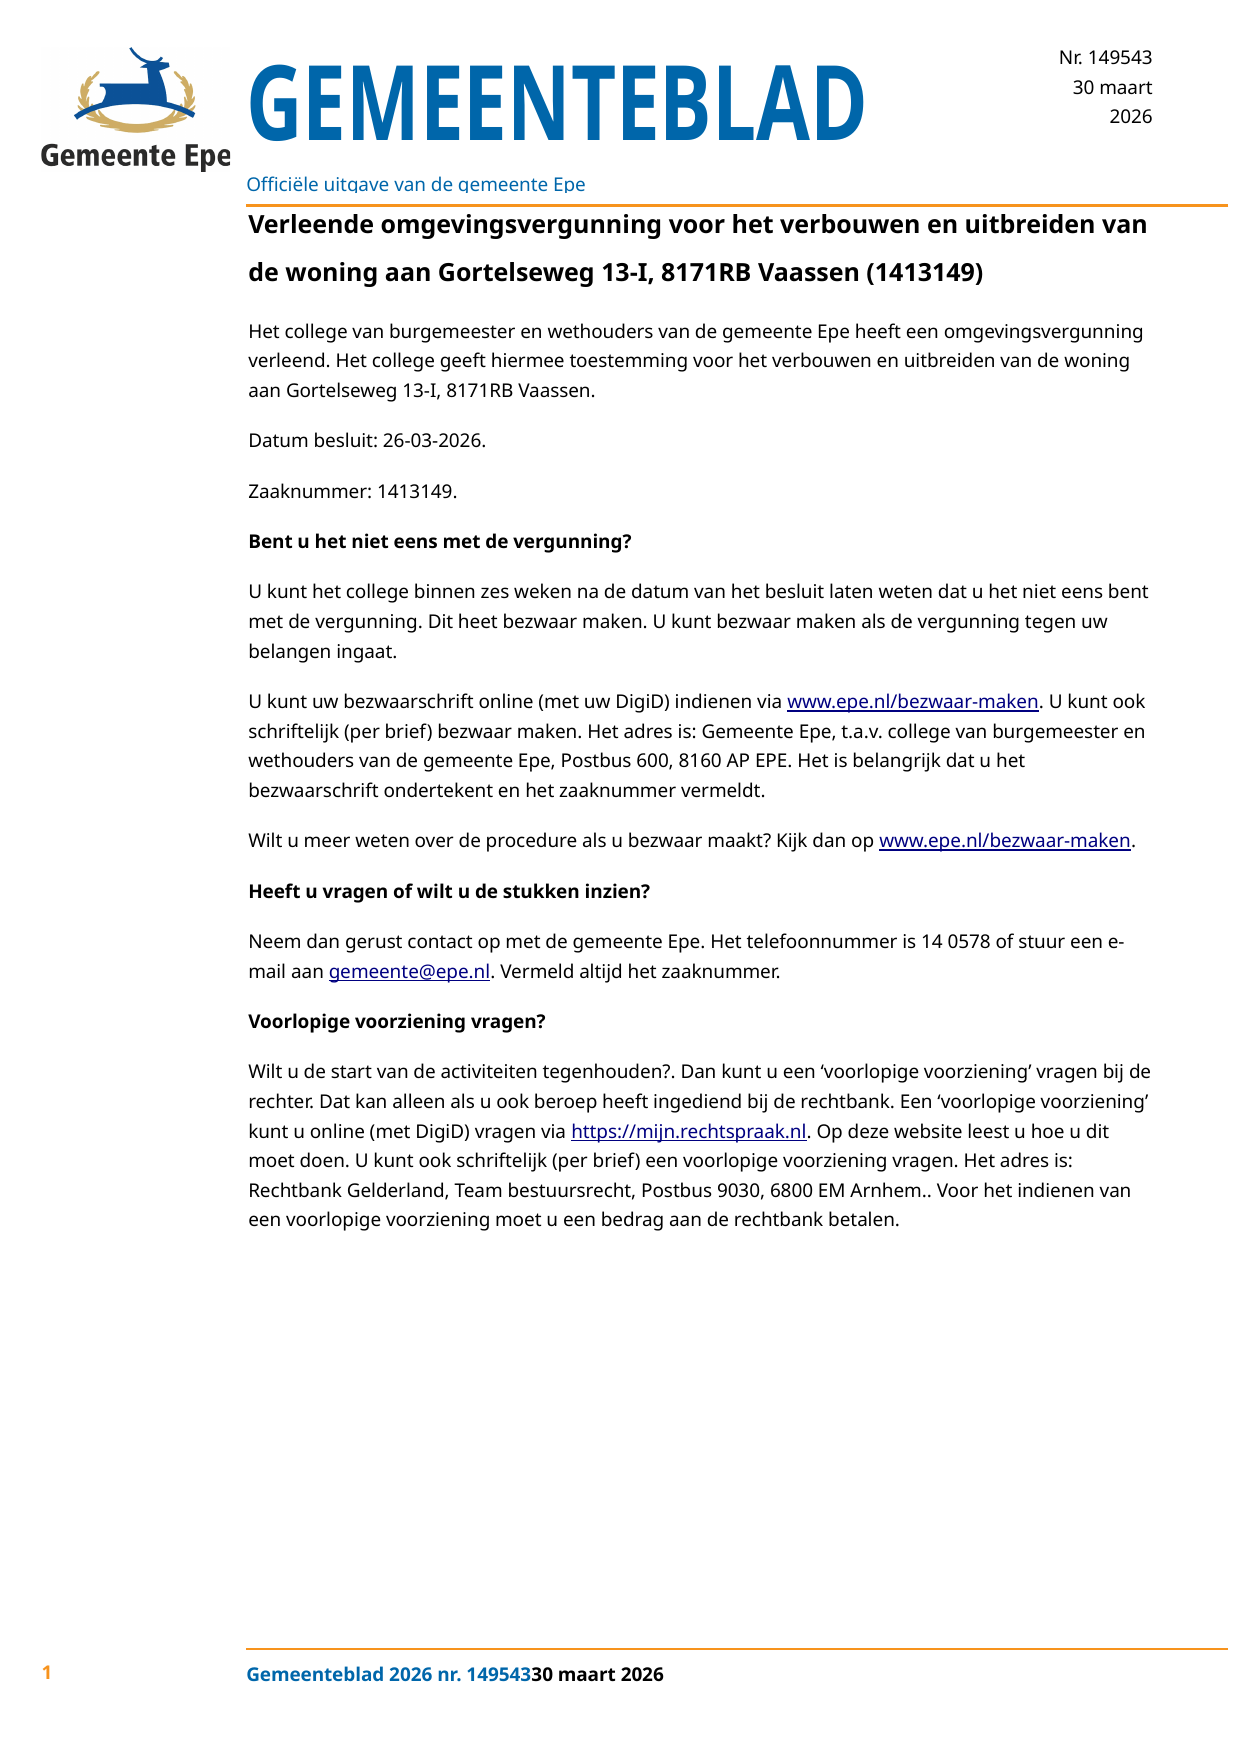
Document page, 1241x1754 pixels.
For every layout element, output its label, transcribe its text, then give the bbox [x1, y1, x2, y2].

text Heeft u vragen of wilt u de stukken inzien? [248, 878, 1152, 904]
text Wilt u de start van de activiteiten tegenhouden?. Dan kunt u een ‘voorlopige voorziening’ vragen bij de rechter. Dat kan alleen als u ook beroep heeft ingediend bij de rechtbank. Een ‘voorlopige voorziening’ kunt u online (met DigiD) vragen via https://mijn.rechtspraak.nl. Op deze website leest u hoe u dit moet doen. U kunt ook schriftelijk (per brief) een voorlopige voorziening vragen. Het adres is: Rechtbank Gelderland, Team bestuursrecht, Postbus 9030, 6800 EM Arnhem.. Voor het indienen van een voorlopige voorziening moet u een bedrag aan de rechtbank betalen. [248, 1059, 1152, 1232]
text Verleende omgevingsvergunning voor het verbouwen en uitbreiden van de woning aan Gortelseweg 13-I, 8171RB Vaassen (1413149) [248, 207, 1152, 288]
text Neem dan gerust contact op met de gemeente Epe. Het telefoonnummer is 14 0578 of stuur een e-mail aan gemeente@epe.nl. Vermeld altijd het zaaknummer. [248, 928, 1152, 984]
text Bent u het niet eens met de vergunning? [248, 528, 1152, 554]
text Voorlopige voorziening vragen? [248, 1008, 1152, 1034]
text Zaaknummer: 1413149. [248, 478, 1152, 504]
text U kunt uw bezwaarschrift online (met uw DigiD) indienen via www.epe.nl/bezwaar-maken. U kunt ook schriftelijk (per brief) bezwaar maken. Het adres is: Gemeente Epe, t.a.v. college van burgemeester en wethouders van de gemeente Epe, Postbus 600, 8160 AP EPE. Het is belangrijk dat u het bezwaarschrift ondertekent en het zaaknummer vermeldt. [248, 688, 1152, 803]
text U kunt het college binnen zes weken na de datum van het besluit laten weten dat u het niet eens bent met de vergunning. Dit heet bezwaar maken. U kunt bezwaar maken als de vergunning tegen uw belangen ingaat. [248, 579, 1152, 664]
text Wilt u meer weten over de procedure als u bezwaar maakt? Kijk dan op www.epe.nl/bezwaar-maken. [248, 827, 1152, 853]
text Het college van burgemeester en wethouders van de gemeente Epe heeft een omgevingsvergunning verleend. Het college geeft hiermee toestemming voor het verbouwen en uitbreiden van de woning aan Gortelseweg 13-I, 8171RB Vaassen. [248, 318, 1152, 403]
text Datum besluit: 26-03-2026. [248, 427, 1152, 453]
picture [41, 47, 231, 172]
